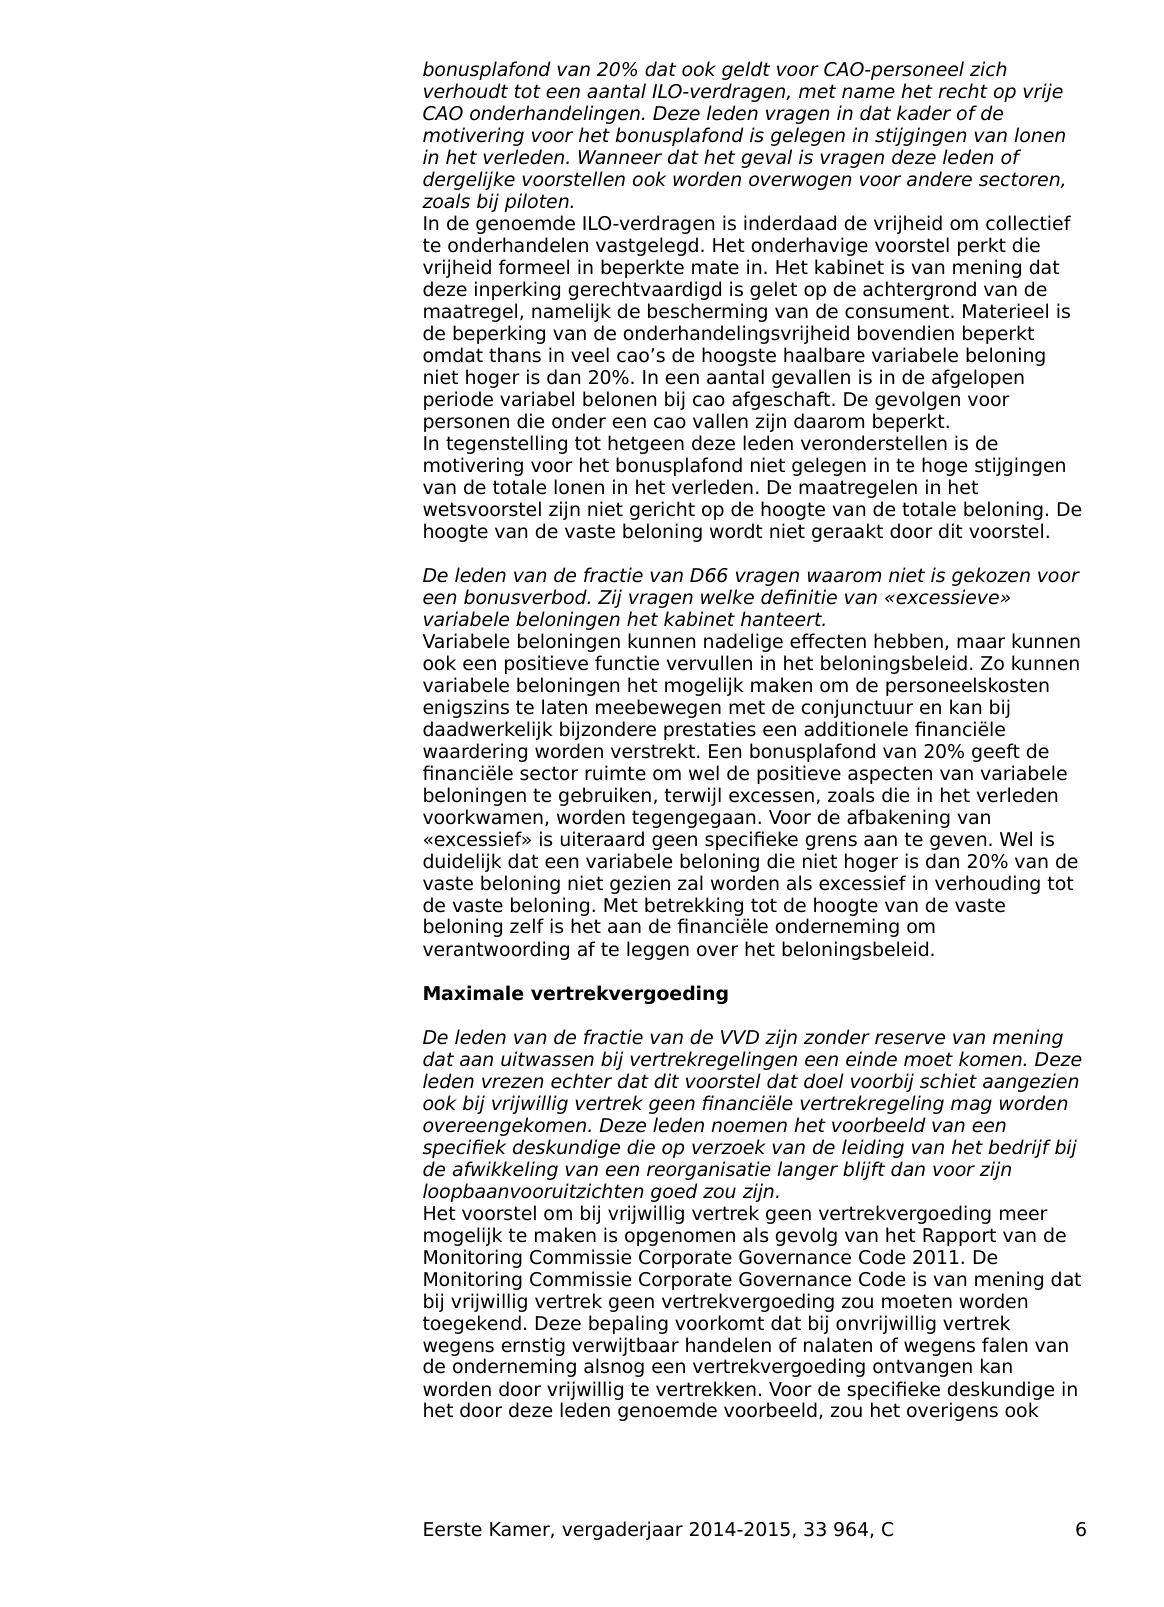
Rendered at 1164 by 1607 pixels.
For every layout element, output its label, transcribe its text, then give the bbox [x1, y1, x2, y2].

text De leden van de fractie van de VVD zijn zonder reserve van mening dat aan uitwassen bij vertrekregelingen een einde moet komen. Deze leden vrezen echter dat dit voorstel dat doel voorbij schiet aangezien ook bij vrijwillig vertrek geen financiële vertrekregeling mag worden overeengekomen. Deze leden noemen het voorbeeld van een specifiek deskundige die op verzoek van de leiding van het bedrijf bij de afwikkeling van een reorganisatie langer blijft dan voor zijn loopbaanvooruitzichten goed zou zijn. [422, 1027, 1087, 1203]
text De leden van de fractie van D66 vragen waarom niet is gekozen voor een bonusverbod. Zij vragen welke definitie van «excessieve» variabele beloningen het kabinet hanteert. [422, 565, 1087, 631]
text bonusplafond van 20% dat ook geldt voor CAO-personeel zich verhoudt tot een aantal ILO-verdragen, met name het recht op vrije CAO onderhandelingen. Deze leden vragen in dat kader of de motivering voor het bonusplafond is gelegen in stijgingen van lonen in het verleden. Wanneer dat het geval is vragen deze leden of dergelijke voorstellen ook worden overwogen voor andere sectoren, zoals bij piloten. [422, 59, 1087, 213]
text In de genoemde ILO-verdragen is inderdaad de vrijheid om collectief te onderhandelen vastgelegd. Het onderhavige voorstel perkt die vrijheid formeel in beperkte mate in. Het kabinet is van mening dat deze inperking gerechtvaardigd is gelet op de achtergrond van de maatregel, namelijk de bescherming van de consument. Materieel is de beperking van de onderhandelingsvrijheid bovendien beperkt omdat thans in veel cao’s de hoogste haalbare variabele beloning niet hoger is dan 20%. In een aantal gevallen is in de afgelopen periode variabel belonen bij cao afgeschaft. De gevolgen voor personen die onder een cao vallen zijn daarom beperkt. [422, 213, 1087, 433]
subtitle Maximale vertrekvergoeding [422, 983, 1087, 1004]
text In tegenstelling tot hetgeen deze leden veronderstellen is de motivering voor het bonusplafond niet gelegen in te hoge stijgingen van de totale lonen in het verleden. De maatregelen in het wetsvoorstel zijn niet gericht op de hoogte van de totale beloning. De hoogte van de vaste beloning wordt niet geraakt door dit voorstel. [422, 433, 1087, 543]
text Het voorstel om bij vrijwillig vertrek geen vertrekvergoeding meer mogelijk te maken is opgenomen als gevolg van het Rapport van de Monitoring Commissie Corporate Governance Code 2011. De Monitoring Commissie Corporate Governance Code is van mening dat bij vrijwillig vertrek geen vertrekvergoeding zou moeten worden toegekend. Deze bepaling voorkomt dat bij onvrijwillig vertrek wegens ernstig verwijtbaar handelen of nalaten of wegens falen van de onderneming alsnog een vertrekvergoeding ontvangen kan worden door vrijwillig te vertrekken. Voor de specifieke deskundige in het door deze leden genoemde voorbeeld, zou het overigens ook [422, 1203, 1087, 1422]
text Variabele beloningen kunnen nadelige effecten hebben, maar kunnen ook een positieve functie vervullen in het beloningsbeleid. Zo kunnen variabele beloningen het mogelijk maken om de personeelskosten enigszins te laten meebewegen met de conjunctuur en kan bij daadwerkelijk bijzondere prestaties een additionele financiële waardering worden verstrekt. Een bonusplafond van 20% geeft de financiële sector ruimte om wel de positieve aspecten van variabele beloningen te gebruiken, terwijl excessen, zoals die in het verleden voorkwamen, worden tegengegaan. Voor de afbakening van «excessief» is uiteraard geen specifieke grens aan te geven. Wel is duidelijk dat een variabele beloning die niet hoger is dan 20% van de vaste beloning niet gezien zal worden als excessief in verhouding tot de vaste beloning. Met betrekking tot de hoogte van de vaste beloning zelf is het aan de financiële onderneming om verantwoording af te leggen over het beloningsbeleid. [422, 631, 1087, 960]
